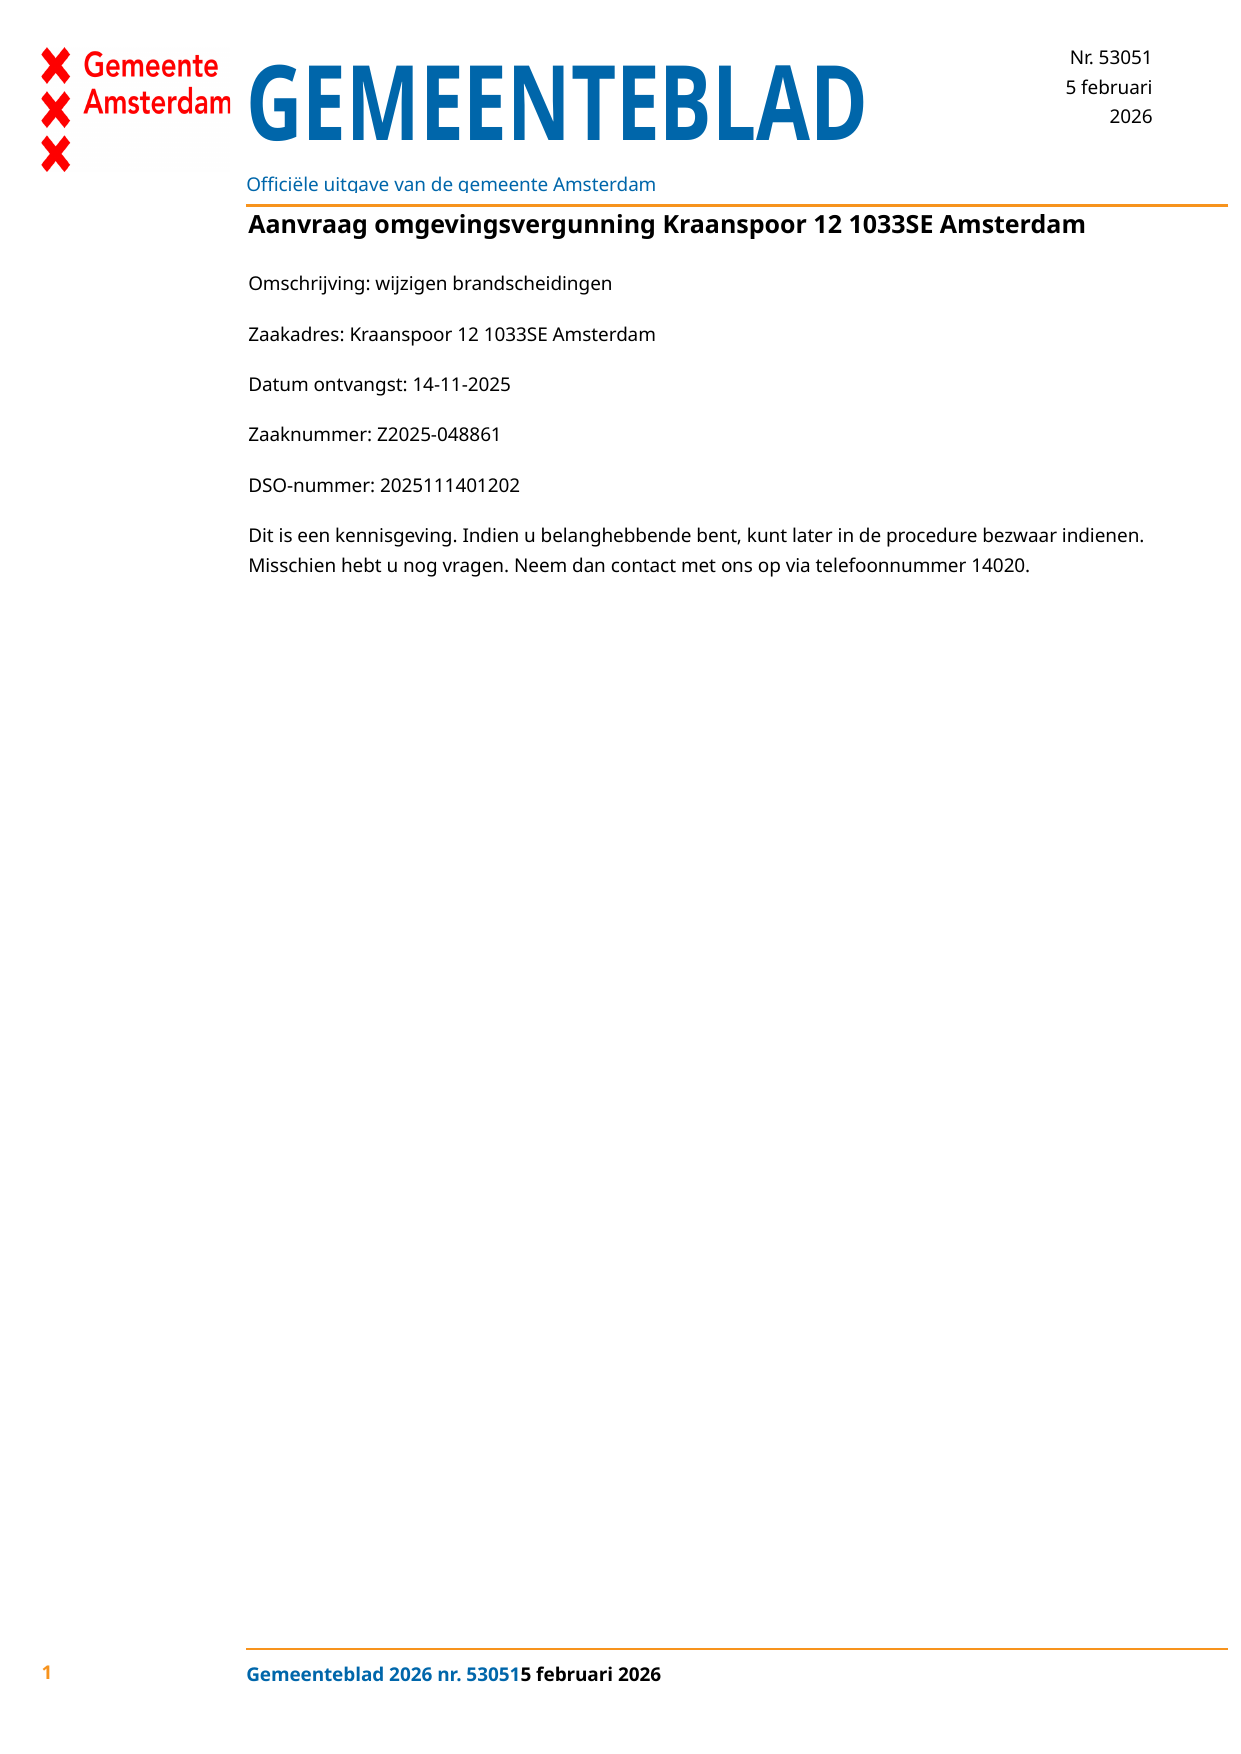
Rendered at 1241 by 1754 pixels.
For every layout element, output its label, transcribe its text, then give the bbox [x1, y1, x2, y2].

text Omschrijving: wijzigen brandscheidingen [248, 270, 1152, 296]
text Aanvraag omgevingsvergunning Kraanspoor 12 1033SE Amsterdam [248, 207, 1152, 241]
text Zaakadres: Kraanspoor 12 1033SE Amsterdam [248, 321, 1152, 346]
text Dit is een kennisgeving. Indien u belanghebbende bent, kunt later in de procedure bezwaar indienen. Misschien hebt u nog vragen. Neem dan contact met ons op via telefoonnummer 14020. [248, 522, 1152, 578]
text Zaaknummer: Z2025-048861 [248, 422, 1152, 447]
picture [41, 47, 231, 172]
text Datum ontvangst: 14-11-2025 [248, 371, 1152, 397]
text DSO-nummer: 2025111401202 [248, 472, 1152, 498]
